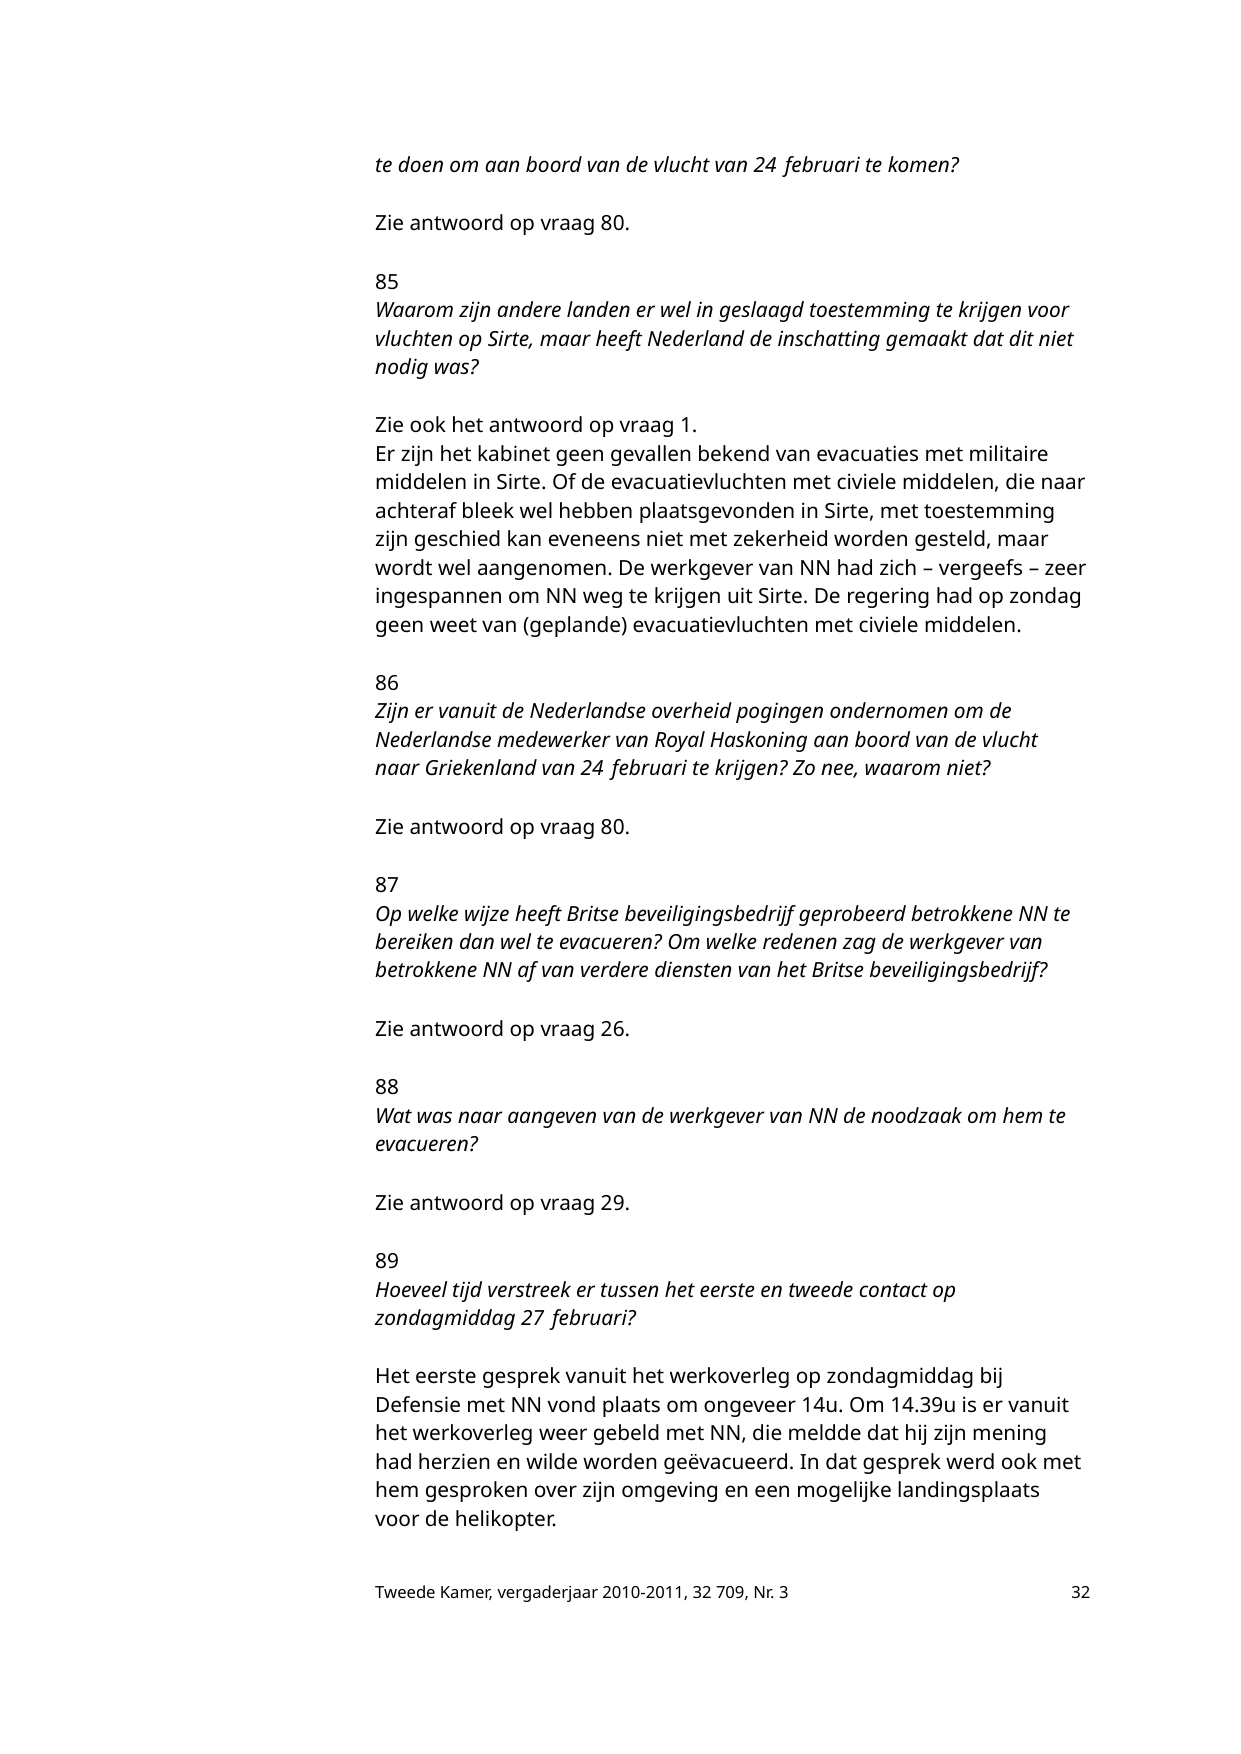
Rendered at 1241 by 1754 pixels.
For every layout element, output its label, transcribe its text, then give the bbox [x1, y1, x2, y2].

text 87 [375, 870, 1090, 899]
text Wat was naar aangeven van de werkgever van NN de noodzaak om hem te evacueren? [375, 1101, 1090, 1158]
text Het eerste gesprek vanuit het werkoverleg op zondagmiddag bij Defensie met NN vond plaats om ongeveer 14u. Om 14.39u is er vanuit het werkoverleg weer gebeld met NN, die meldde dat hij zijn mening had herzien en wilde worden geëvacueerd. In dat gesprek werd ook met hem gesproken over zijn omgeving en een mogelijke landingsplaats voor de helikopter. [375, 1362, 1090, 1532]
text Er zijn het kabinet geen gevallen bekend van evacuaties met militaire middelen in Sirte. Of de evacuatievluchten met civiele middelen, die naar achteraf bleek wel hebben plaatsgevonden in Sirte, met toestemming zijn geschied kan eveneens niet met zekerheid worden gesteld, maar wordt wel aangenomen. De werkgever van NN had zich – vergeefs – zeer ingespannen om NN weg te krijgen uit Sirte. De regering had op zondag geen weet van (geplande) evacuatievluchten met civiele middelen. [375, 439, 1090, 638]
text Zie antwoord op vraag 80. [375, 208, 1090, 237]
text te doen om aan boord van de vlucht van 24 februari te komen? [375, 150, 1090, 178]
text Zie antwoord op vraag 26. [375, 1014, 1090, 1042]
text 88 [375, 1072, 1090, 1101]
text Hoeveel tijd verstreek er tussen het eerste en tweede contact op zondagmiddag 27 februari? [375, 1275, 1090, 1332]
text 89 [375, 1246, 1090, 1275]
text 86 [375, 668, 1090, 697]
text Zie antwoord op vraag 29. [375, 1188, 1090, 1216]
text 85 [375, 267, 1090, 295]
text Waarom zijn andere landen er wel in geslaagd toestemming te krijgen voor vluchten op Sirte, maar heeft Nederland de inschatting gemaakt dat dit niet nodig was? [375, 295, 1090, 381]
text Zijn er vanuit de Nederlandse overheid pogingen ondernomen om de Nederlandse medewerker van Royal Haskoning aan boord van de vlucht naar Griekenland van 24 februari te krijgen? Zo nee, waarom niet? [375, 697, 1090, 782]
text Op welke wijze heeft Britse beveiligingsbedrijf geprobeerd betrokkene NN te bereiken dan wel te evacueren? Om welke redenen zag de werkgever van betrokkene NN af van verdere diensten van het Britse beveiligingsbedrijf? [375, 899, 1090, 984]
text Zie ook het antwoord op vraag 1. [375, 411, 1090, 439]
text Zie antwoord op vraag 80. [375, 812, 1090, 840]
